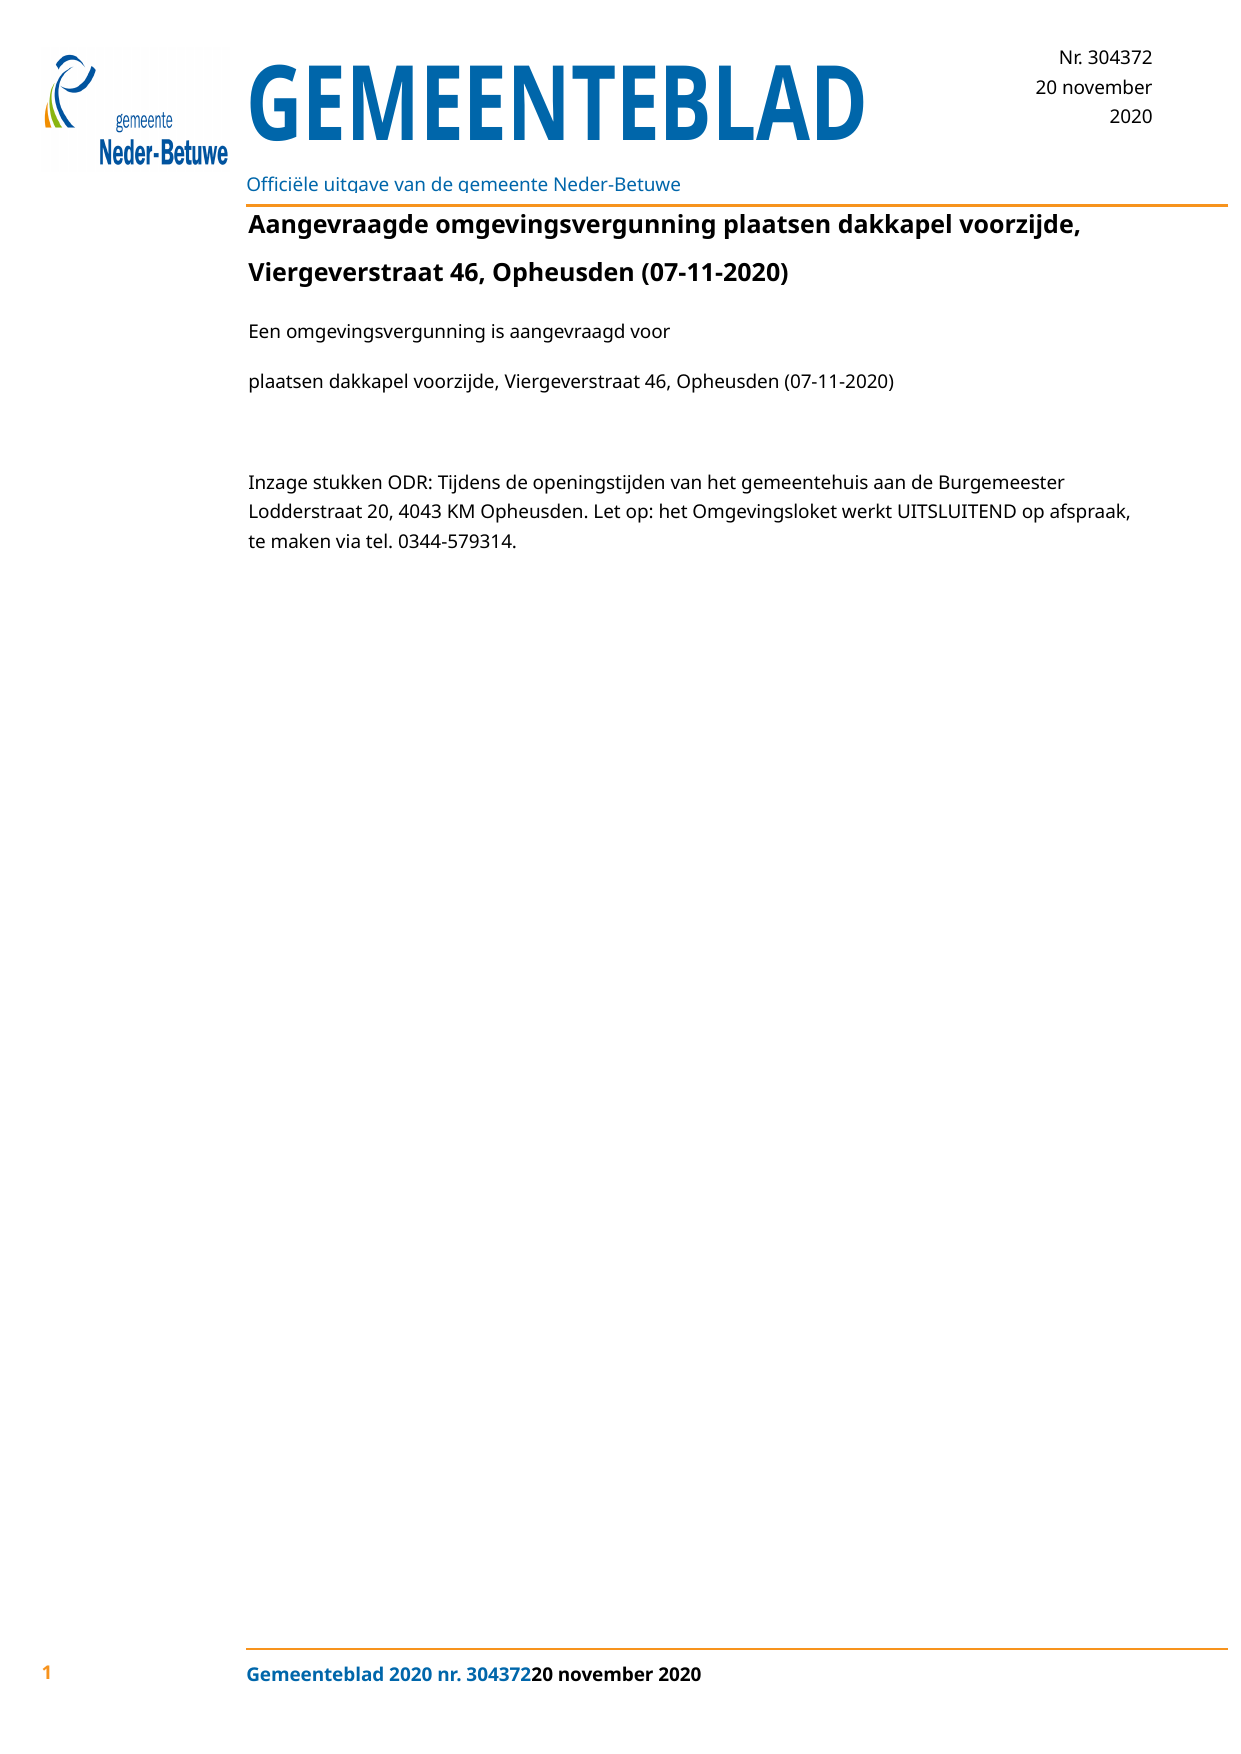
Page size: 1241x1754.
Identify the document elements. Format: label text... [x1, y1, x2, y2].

text Aangevraagde omgevingsvergunning plaatsen dakkapel voorzijde, Viergeverstraat 46, Opheusden (07-11-2020) [248, 207, 1152, 288]
text Een omgevingsvergunning is aangevraagd voor [248, 318, 1152, 344]
text plaatsen dakkapel voorzijde, Viergeverstraat 46, Opheusden (07-11-2020) [248, 368, 1152, 394]
text Inzage stukken ODR: Tijdens de openingstijden van het gemeentehuis aan de Burgemeester Lodderstraat 20, 4043 KM Opheusden. Let op: het Omgevingsloket werkt UITSLUITEND op afspraak, te maken via tel. 0344-579314. [248, 469, 1152, 554]
picture [41, 47, 231, 172]
